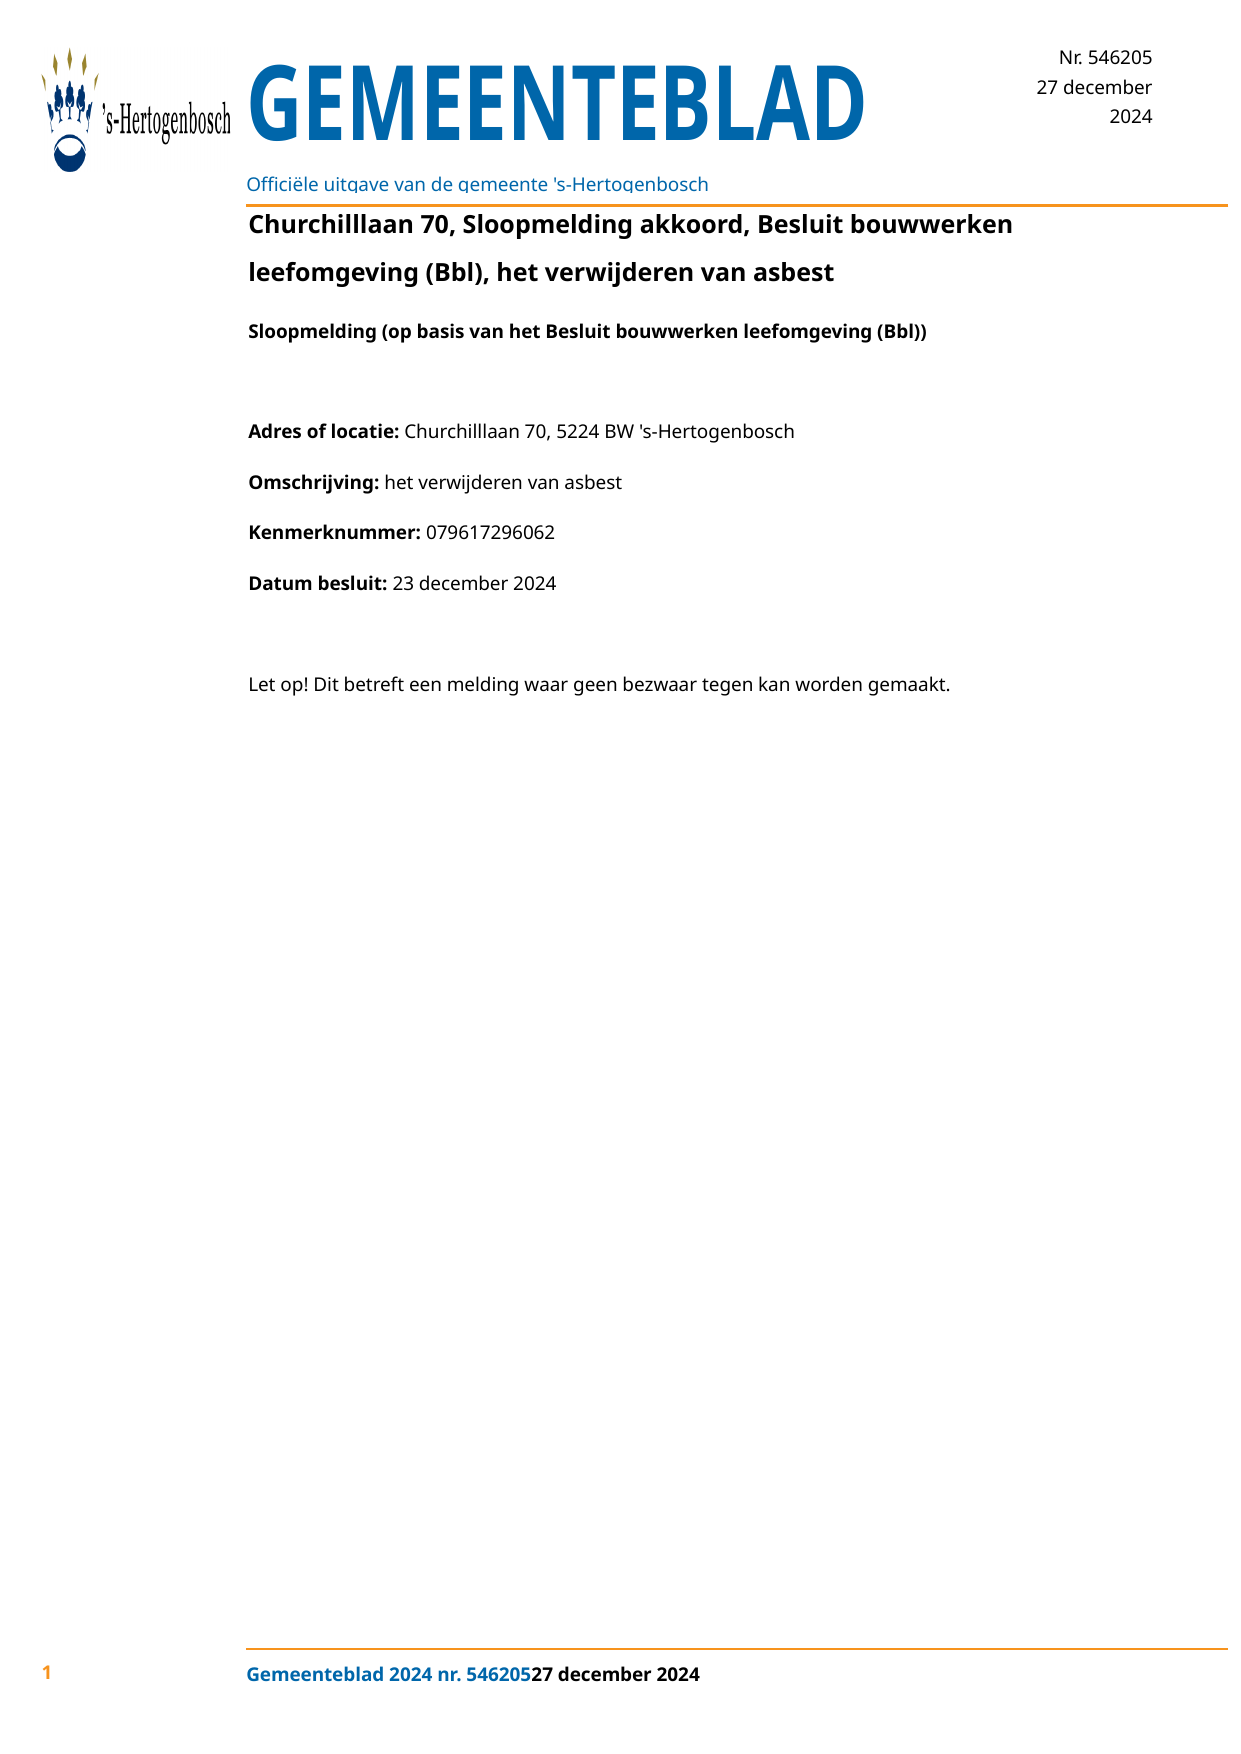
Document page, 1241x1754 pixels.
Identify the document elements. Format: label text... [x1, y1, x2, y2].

text Omschrijving: het verwijderen van asbest [248, 469, 1152, 495]
text Sloopmelding (op basis van het Besluit bouwwerken leefomgeving (Bbl)) [248, 318, 1152, 344]
text Churchilllaan 70, Sloopmelding akkoord, Besluit bouwwerken leefomgeving (Bbl), het verwijderen van asbest [248, 207, 1152, 288]
text Kenmerknummer: 079617296062 [248, 519, 1152, 545]
text Let op! Dit betreft een melding waar geen bezwaar tegen kan worden gemaakt. [248, 671, 1152, 697]
picture [41, 47, 231, 172]
text Datum besluit: 23 december 2024 [248, 570, 1152, 596]
text Adres of locatie: Churchilllaan 70, 5224 BW 's-Hertogenbosch [248, 419, 1152, 444]
